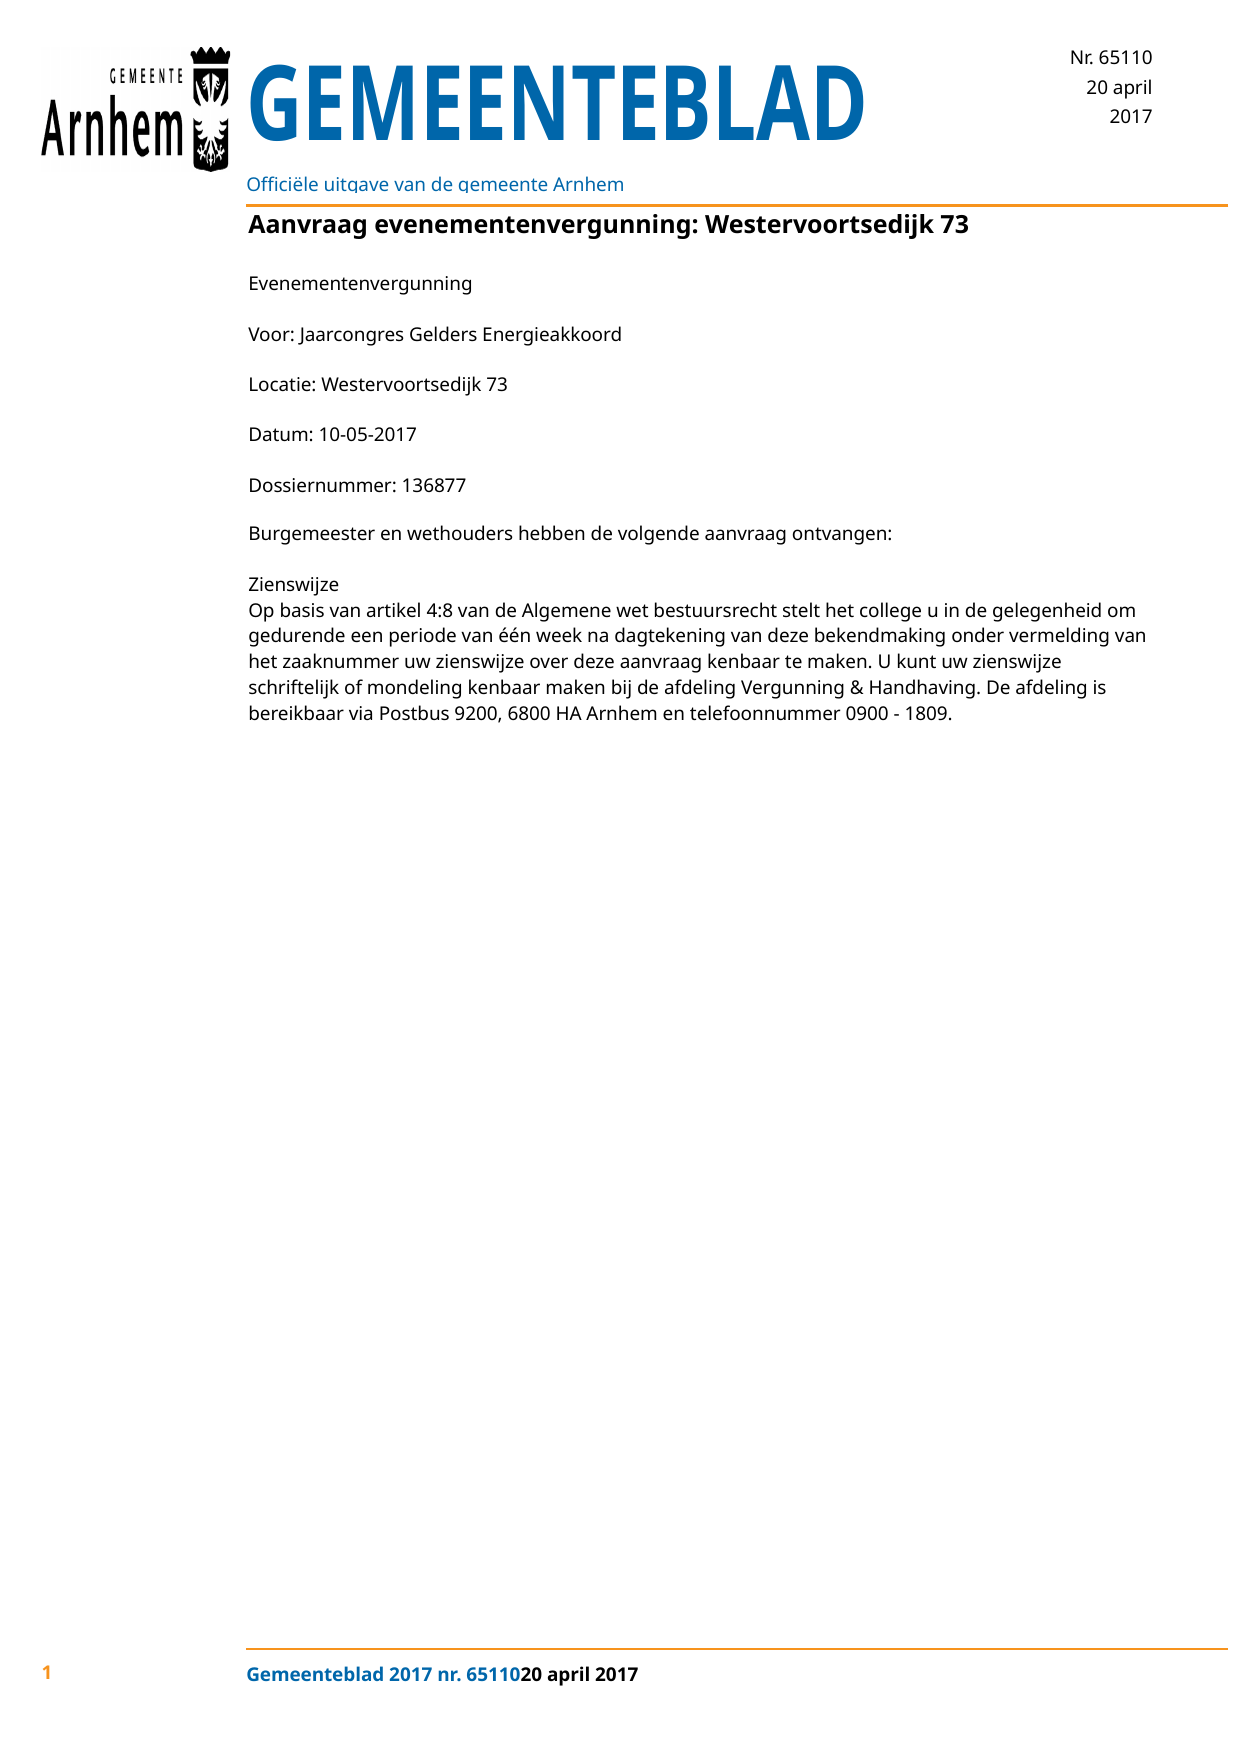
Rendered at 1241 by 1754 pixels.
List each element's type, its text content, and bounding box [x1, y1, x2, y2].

text Burgemeester en wethouders hebben de volgende aanvraag ontvangen: [248, 520, 1152, 546]
text Locatie: Westervoortsedijk 73 [248, 371, 1152, 397]
picture [41, 47, 231, 172]
text Dossiernummer: 136877 [248, 472, 1152, 498]
text Op basis van artikel 4:8 van de Algemene wet bestuursrecht stelt het college u in de gelegenheid om gedurende een periode van één week na dagtekening van deze bekendmaking onder vermelding van het zaaknummer uw zienswijze over deze aanvraag kenbaar te maken. U kunt uw zienswijze schriftelijk of mondeling kenbaar maken bij de afdeling Vergunning & Handhaving. De afdeling is bereikbaar via Postbus 9200, 6800 HA Arnhem en telefoonnummer 0900 - 1809. [248, 597, 1152, 726]
text Aanvraag evenementenvergunning: Westervoortsedijk 73 [248, 207, 1152, 241]
text Voor: Jaarcongres Gelders Energieakkoord [248, 321, 1152, 346]
text Datum: 10-05-2017 [248, 422, 1152, 447]
text Zienswijze [248, 571, 1152, 597]
text Evenementenvergunning [248, 270, 1152, 296]
